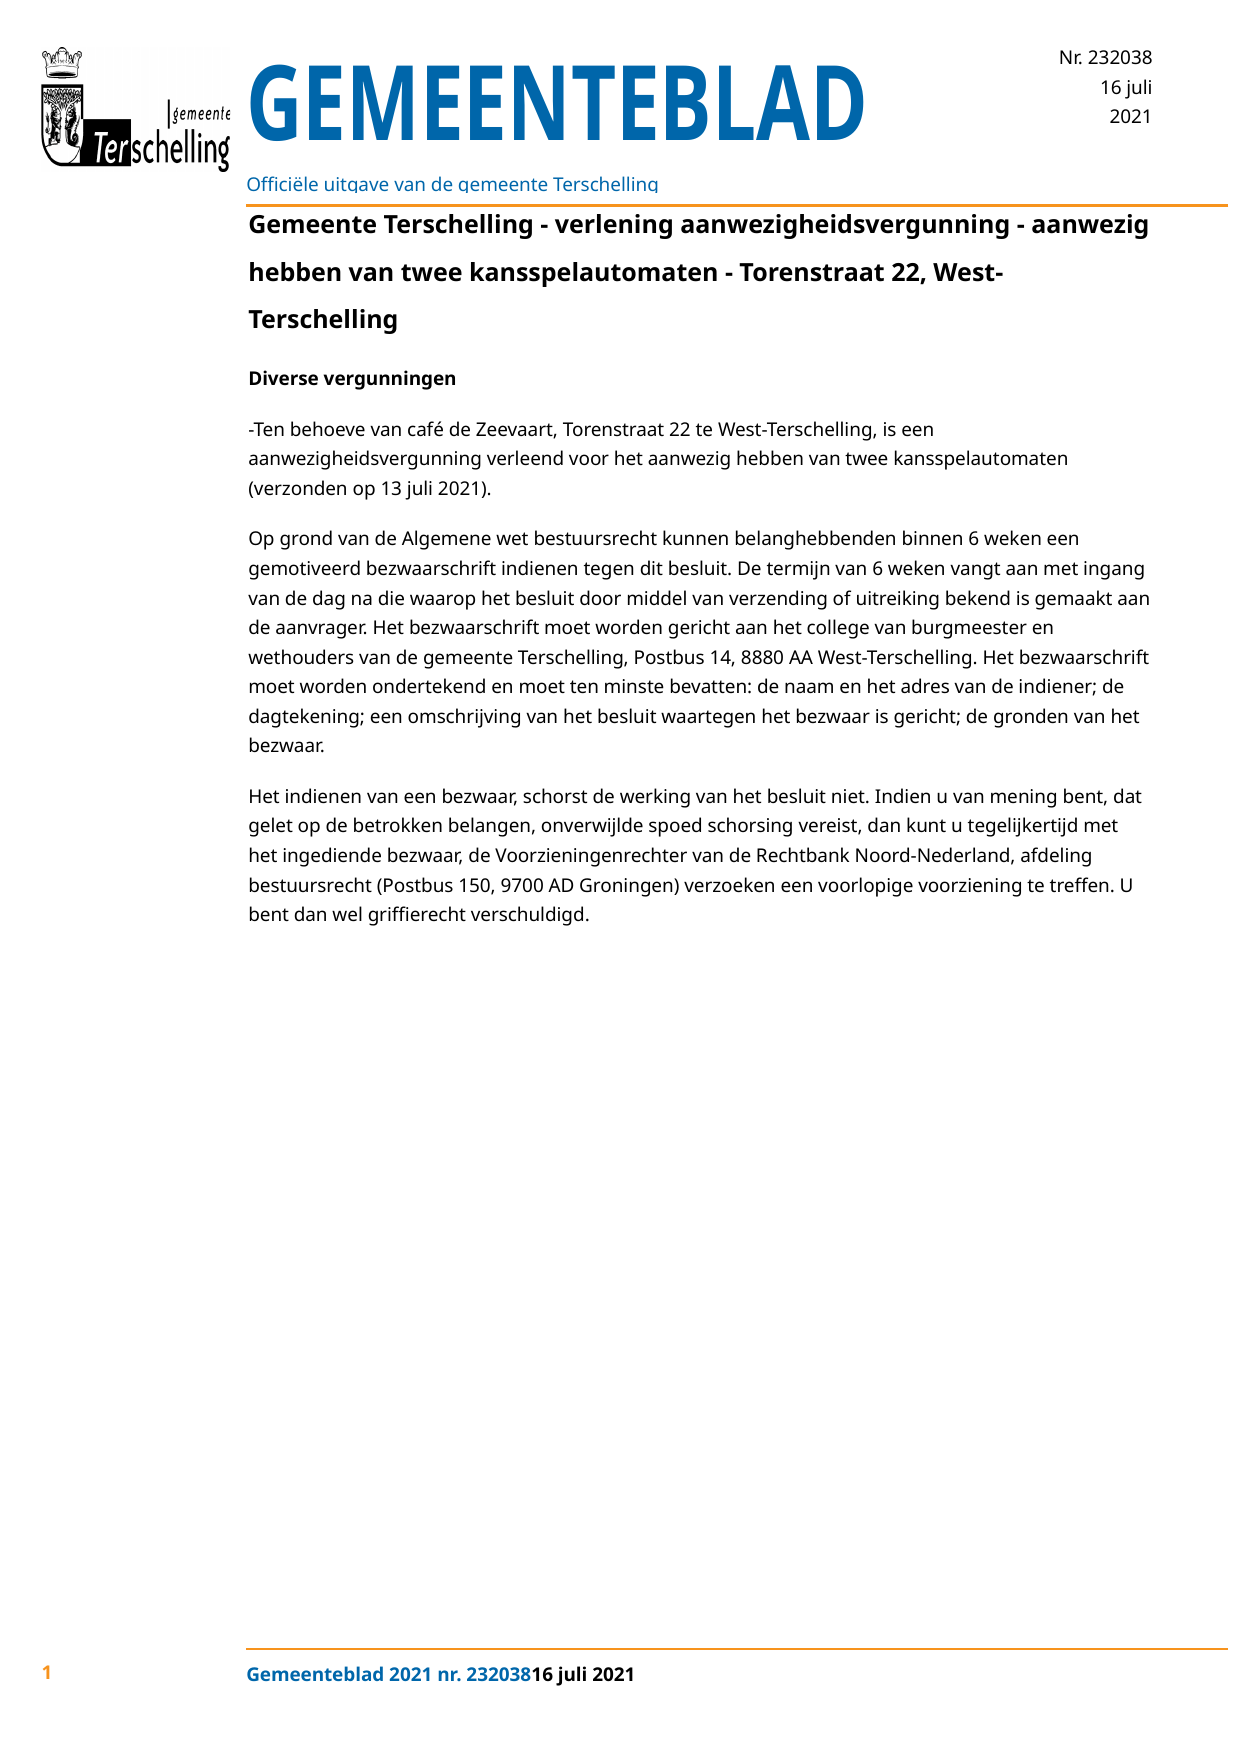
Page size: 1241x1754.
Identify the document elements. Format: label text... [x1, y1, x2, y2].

picture [41, 47, 231, 172]
text Gemeente Terschelling - verlening aanwezigheidsvergunning - aanwezig hebben van twee kansspelautomaten - Torenstraat 22, West-Terschelling [248, 207, 1152, 336]
text Het indienen van een bezwaar, schorst de werking van het besluit niet. Indien u van mening bent, dat gelet op de betrokken belangen, onverwijlde spoed schorsing vereist, dan kunt u tegelijkertijd met het ingediende bezwaar, de Voorzieningenrechter van de Rechtbank Noord-Nederland, afdeling bestuursrecht (Postbus 150, 9700 AD Groningen) verzoeken een voorlopige voorziening te treffen. U bent dan wel griffierecht verschuldigd. [248, 783, 1152, 927]
text -Ten behoeve van café de Zeevaart, Torenstraat 22 te West-Terschelling, is een aanwezigheidsvergunning verleend voor het aanwezig hebben van twee kansspelautomaten (verzonden op 13 juli 2021). [248, 416, 1152, 501]
text Diverse vergunningen [248, 366, 1152, 391]
text Op grond van de Algemene wet bestuursrecht kunnen belanghebbenden binnen 6 weken een gemotiveerd bezwaarschrift indienen tegen dit besluit. De termijn van 6 weken vangt aan met ingang van de dag na die waarop het besluit door middel van verzending of uitreiking bekend is gemaakt aan de aanvrager. Het bezwaarschrift moet worden gericht aan het college van burgmeester en wethouders van de gemeente Terschelling, Postbus 14, 8880 AA West-Terschelling. Het bezwaarschrift moet worden ondertekend en moet ten minste bevatten: de naam en het adres van de indiener; de dagtekening; een omschrijving van het besluit waartegen het bezwaar is gericht; de gronden van het bezwaar. [248, 526, 1152, 758]
